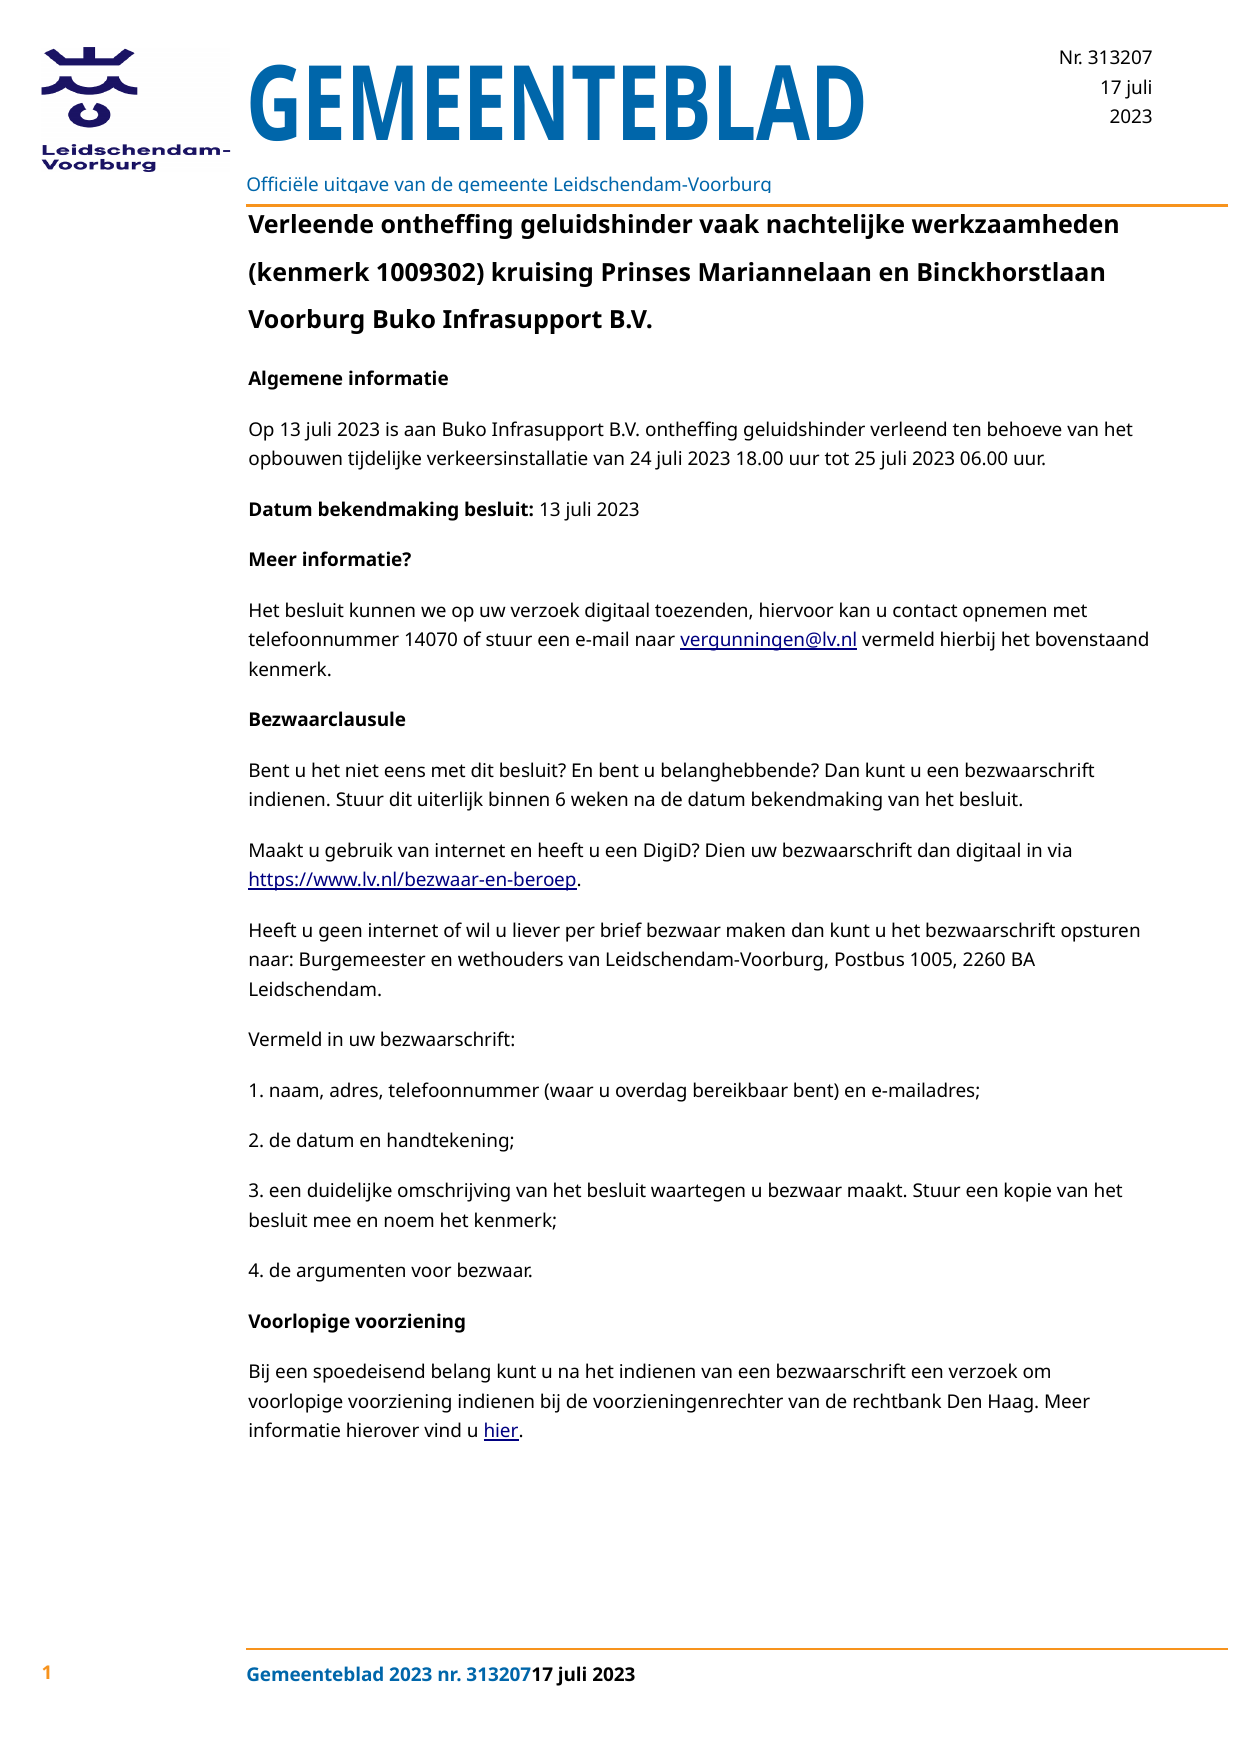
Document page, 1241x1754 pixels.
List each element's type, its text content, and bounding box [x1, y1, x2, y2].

text Datum bekendmaking besluit: 13 juli 2023 [248, 496, 1152, 522]
text Algemene informatie [248, 366, 1152, 391]
text Bent u het niet eens met dit besluit? En bent u belanghebbende? Dan kunt u een bezwaarschrift indienen. Stuur dit uiterlijk binnen 6 weken na de datum bekendmaking van het besluit. [248, 757, 1152, 812]
text 3. een duidelijke omschrijving van het besluit waartegen u bezwaar maakt. Stuur een kopie van het besluit mee en noem het kenmerk; [248, 1178, 1152, 1233]
text Het besluit kunnen we op uw verzoek digitaal toezenden, hiervoor kan u contact opnemen met telefoonnummer 14070 of stuur een e-mail naar vergunningen@lv.nl vermeld hierbij het bovenstaand kenmerk. [248, 597, 1152, 682]
text Op 13 juli 2023 is aan Buko Infrasupport B.V. ontheffing geluidshinder verleend ten behoeve van het opbouwen tijdelijke verkeersinstallatie van 24 juli 2023 18.00 uur tot 25 juli 2023 06.00 uur. [248, 416, 1152, 471]
text Vermeld in uw bezwaarschrift: [248, 1026, 1152, 1052]
text Voorlopige voorziening [248, 1308, 1152, 1334]
text Bezwaarclausule [248, 706, 1152, 732]
text Bij een spoedeisend belang kunt u na het indienen van een bezwaarschrift een verzoek om voorlopige voorziening indienen bij de voorzieningenrechter van de rechtbank Den Haag. Meer informatie hierover vind u hier. [248, 1358, 1152, 1443]
text Heeft u geen internet of wil u liever per brief bezwaar maken dan kunt u het bezwaarschrift opsturen naar: Burgemeester en wethouders van Leidschendam-Voorburg, Postbus 1005, 2260 BA Leidschendam. [248, 917, 1152, 1002]
text Meer informatie? [248, 546, 1152, 572]
text 2. de datum en handtekening; [248, 1127, 1152, 1153]
picture [41, 47, 231, 172]
text 1. naam, adres, telefoonnummer (waar u overdag bereikbaar bent) en e-mailadres; [248, 1077, 1152, 1102]
text 4. de argumenten voor bezwaar. [248, 1258, 1152, 1283]
text Maakt u gebruik van internet en heeft u een DigiD? Dien uw bezwaarschrift dan digitaal in via https://www.lv.nl/bezwaar-en-beroep. [248, 837, 1152, 892]
text Verleende ontheffing geluidshinder vaak nachtelijke werkzaamheden (kenmerk 1009302) kruising Prinses Mariannelaan en Binckhorstlaan Voorburg Buko Infrasupport B.V. [248, 207, 1152, 336]
